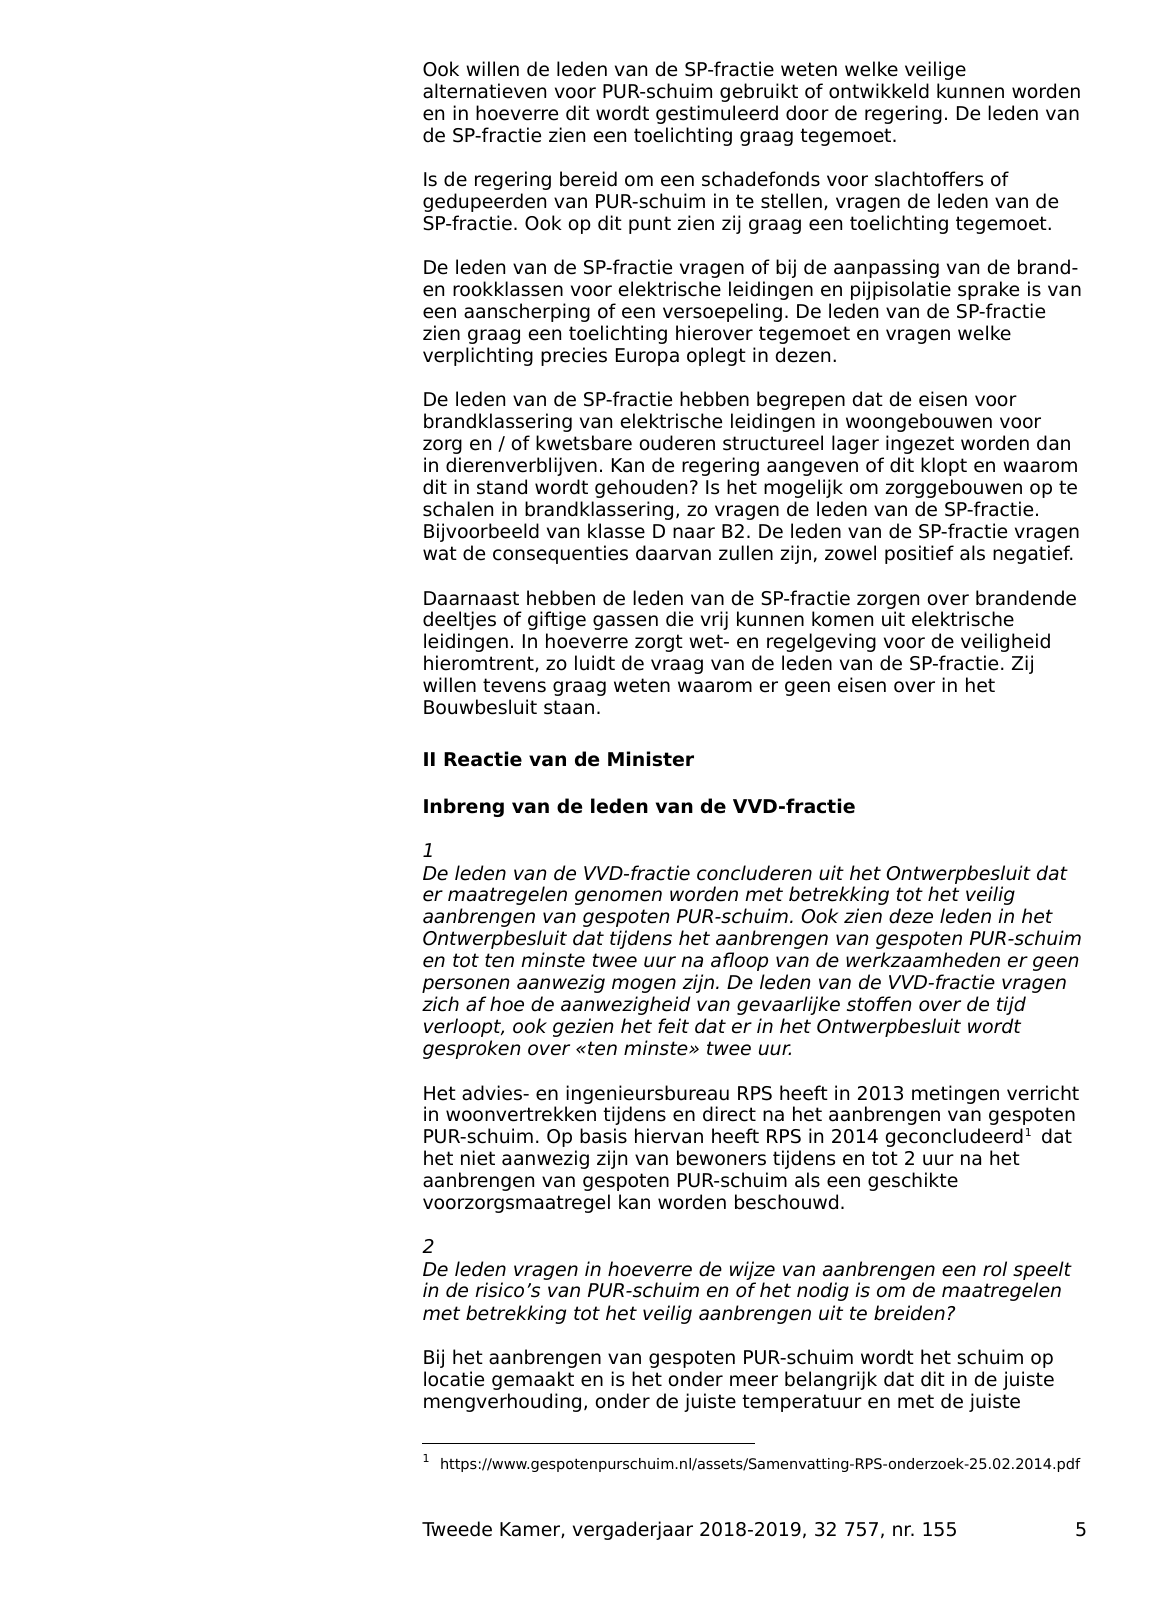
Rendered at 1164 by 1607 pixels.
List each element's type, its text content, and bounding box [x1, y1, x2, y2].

text De leden van de SP-fractie vragen of bij de aanpassing van de brand- en rookklassen voor elektrische leidingen en pijpisolatie sprake is van een aanscherping of een versoepeling. De leden van de SP-fractie zien graag een toelichting hierover tegemoet en vragen welke verplichting precies Europa oplegt in dezen. [422, 257, 1087, 367]
text De leden van de SP-fractie hebben begrepen dat de eisen voor brandklassering van elektrische leidingen in woongebouwen voor zorg en / of kwetsbare ouderen structureel lager ingezet worden dan in dierenverblijven. Kan de regering aangeven of dit klopt en waarom dit in stand wordt gehouden? Is het mogelijk om zorggebouwen op te schalen in brandklassering, zo vragen de leden van de SP-fractie. Bijvoorbeeld van klasse D naar B2. De leden van de SP-fractie vragen wat de consequenties daarvan zullen zijn, zowel positief als negatief. [422, 389, 1087, 565]
text 2 [422, 1236, 1087, 1258]
text Het advies- en ingenieursbureau RPS heeft in 2013 metingen verricht in woonvertrekken tijdens en direct na het aanbrengen van gespoten PUR-schuim. Op basis hiervan heeft RPS in 2014 geconcludeerd dat het niet aanwezig zijn van bewoners tijdens en tot 2 uur na het aanbrengen van gespoten PUR-schuim als een geschikte voorzorgsmaatregel kan worden beschouwd. [422, 1082, 1087, 1214]
text Is de regering bereid om een schadefonds voor slachtoffers of gedupeerden van PUR-schuim in te stellen, vragen de leden van de SP-fractie. Ook op dit punt zien zij graag een toelichting tegemoet. [422, 169, 1087, 235]
text De leden vragen in hoeverre de wijze van aanbrengen een rol speelt in de risico’s van PUR-schuim en of het nodig is om de maatregelen met betrekking tot het veilig aanbrengen uit te breiden? [422, 1258, 1087, 1324]
text Ook willen de leden van de SP-fractie weten welke veilige alternatieven voor PUR-schuim gebruikt of ontwikkeld kunnen worden en in hoeverre dit wordt gestimuleerd door de regering. De leden van de SP-fractie zien een toelichting graag tegemoet. [422, 59, 1087, 147]
subtitle Inbreng van de leden van de VVD-fractie [422, 796, 1087, 818]
text 1 [422, 840, 1087, 862]
text Daarnaast hebben de leden van de SP-fractie zorgen over brandende deeltjes of giftige gassen die vrij kunnen komen uit elektrische leidingen. In hoeverre zorgt wet- en regelgeving voor de veiligheid hieromtrent, zo luidt de vraag van de leden van de SP-fractie. Zij willen tevens graag weten waarom er geen eisen over in het Bouwbesluit staan. [422, 587, 1087, 719]
text Bij het aanbrengen van gespoten PUR-schuim wordt het schuim op locatie gemaakt en is het onder meer belangrijk dat dit in de juiste mengverhouding, onder de juiste temperatuur en met de juiste [422, 1347, 1087, 1412]
text https://www.gespotenpurschuim.nl/assets/Samenvatting-RPS-onderzoek-25.02.2014.pdf [422, 1452, 1087, 1474]
subtitle II Reactie van de Minister [422, 749, 1087, 771]
text De leden van de VVD-fractie concluderen uit het Ontwerpbesluit dat er maatregelen genomen worden met betrekking tot het veilig aanbrengen van gespoten PUR-schuim. Ook zien deze leden in het Ontwerpbesluit dat tijdens het aanbrengen van gespoten PUR-schuim en tot ten minste twee uur na afloop van de werkzaamheden er geen personen aanwezig mogen zijn. De leden van de VVD-fractie vragen zich af hoe de aanwezigheid van gevaarlijke stoffen over de tijd verloopt, ook gezien het feit dat er in het Ontwerpbesluit wordt gesproken over «ten minste» twee uur. [422, 862, 1087, 1060]
